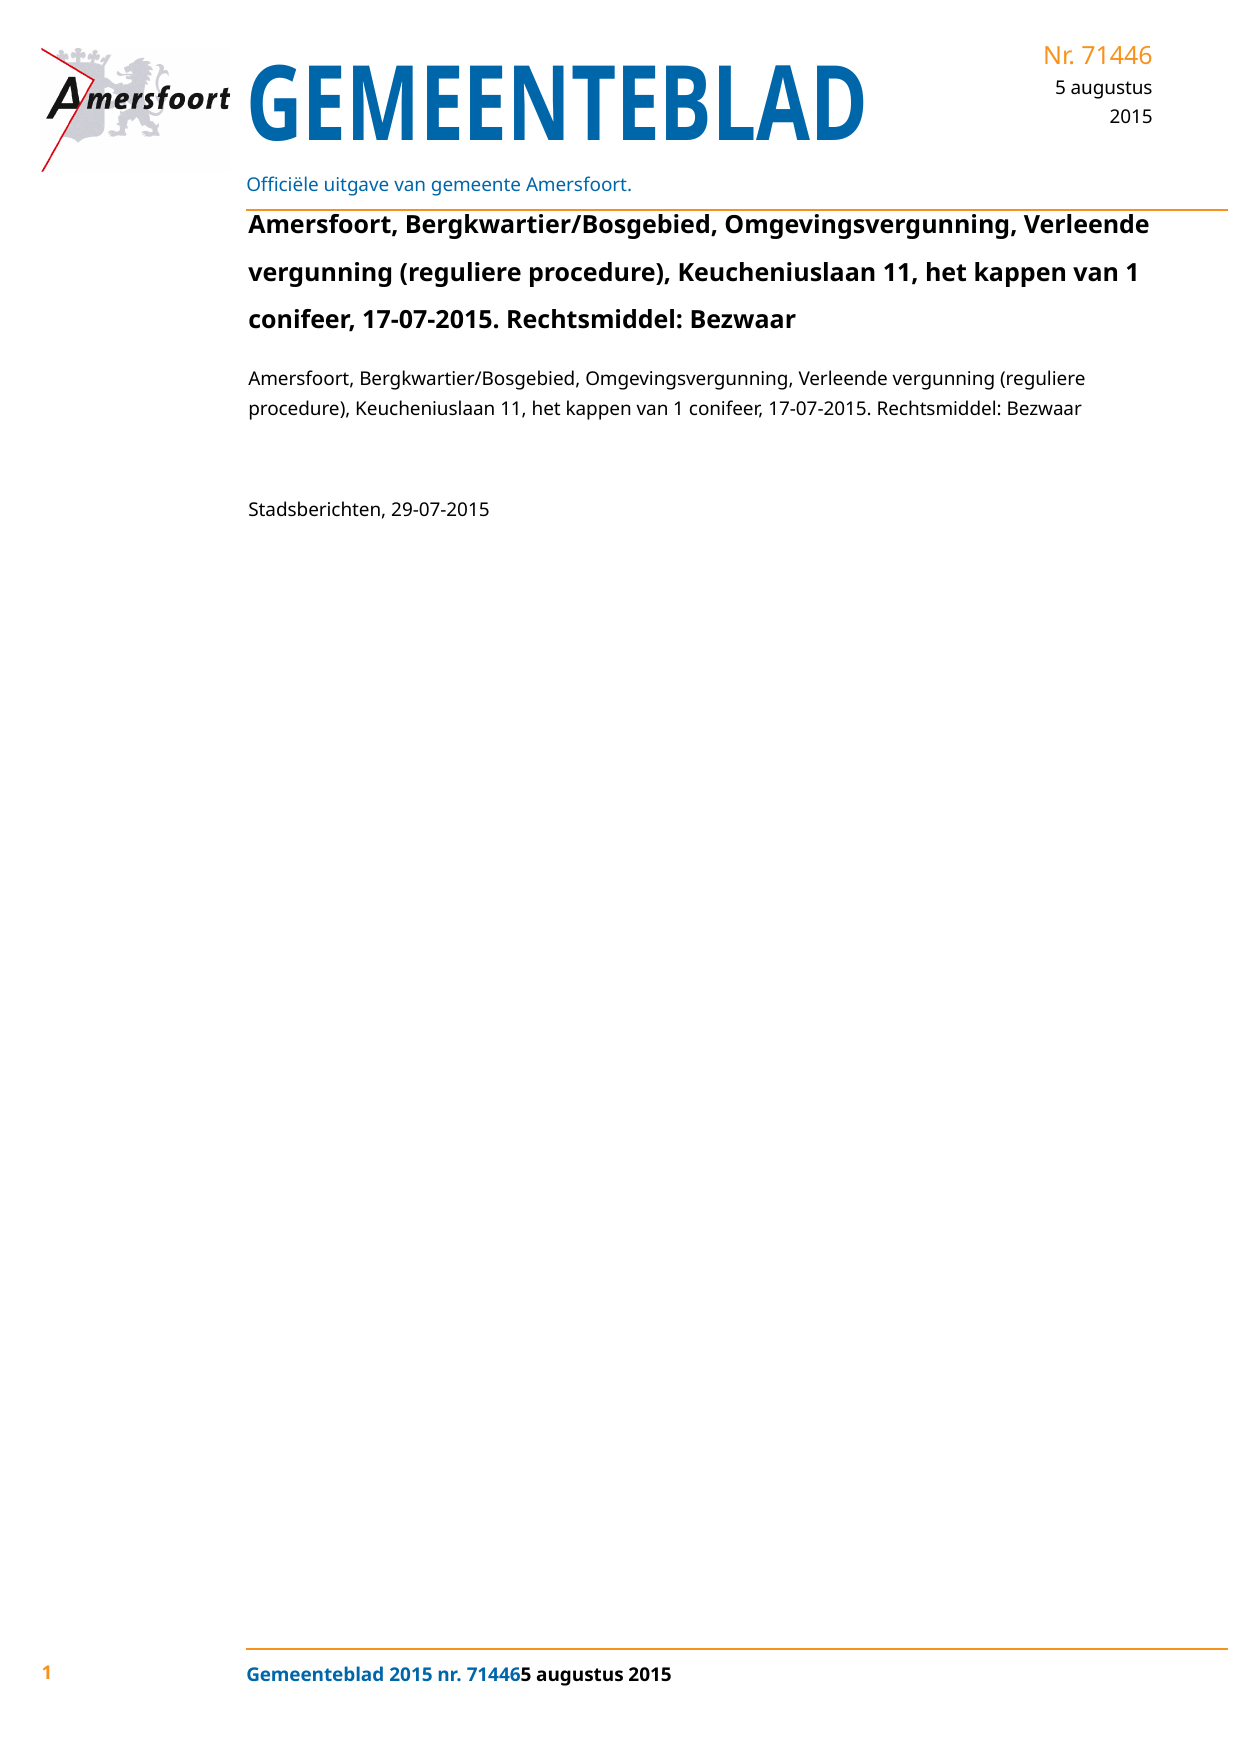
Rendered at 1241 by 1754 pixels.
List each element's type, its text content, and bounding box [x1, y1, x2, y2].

text Amersfoort, Bergkwartier/Bosgebied, Omgevingsvergunning, Verleende vergunning (reguliere procedure), Keucheniuslaan 11, het kappen van 1 conifeer, 17-07-2015. Rechtsmiddel: Bezwaar [248, 366, 1152, 421]
text Amersfoort, Bergkwartier/Bosgebied, Omgevingsvergunning, Verleende vergunning (reguliere procedure), Keucheniuslaan 11, het kappen van 1 conifeer, 17-07-2015. Rechtsmiddel: Bezwaar [248, 211, 1152, 336]
text Stadsberichten, 29-07-2015 [248, 496, 1152, 522]
picture [41, 47, 231, 172]
